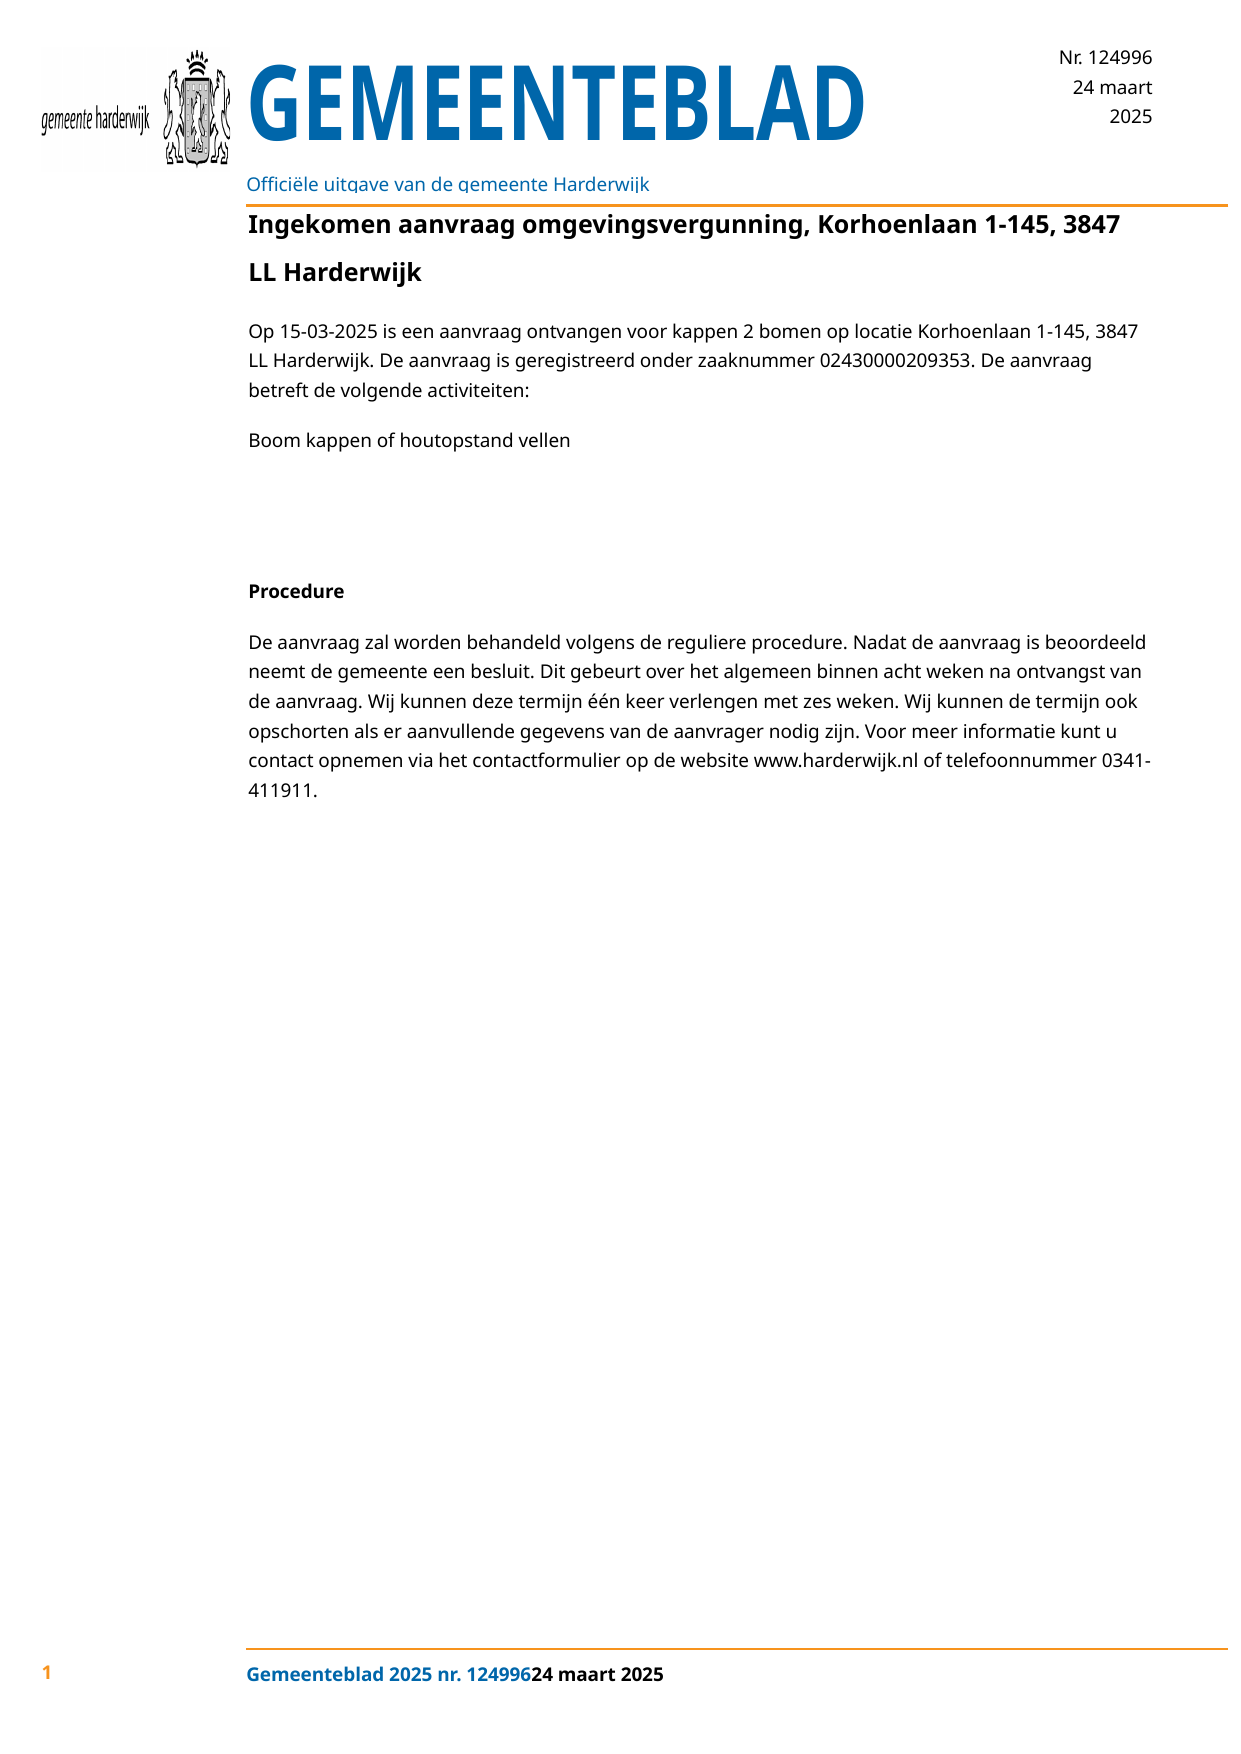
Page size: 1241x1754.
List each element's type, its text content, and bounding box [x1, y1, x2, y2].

text Boom kappen of houtopstand vellen [248, 427, 1152, 453]
picture [41, 47, 231, 172]
text Procedure [248, 579, 1152, 604]
text De aanvraag zal worden behandeld volgens de reguliere procedure. Nadat de aanvraag is beoordeeld neemt de gemeente een besluit. Dit gebeurt over het algemeen binnen acht weken na ontvangst van de aanvraag. Wij kunnen deze termijn één keer verlengen met zes weken. Wij kunnen de termijn ook opschorten als er aanvullende gegevens van de aanvrager nodig zijn. Voor meer informatie kunt u contact opnemen via het contactformulier op de website www.harderwijk.nl of telefoonnummer 0341-411911. [248, 629, 1152, 803]
text Ingekomen aanvraag omgevingsvergunning, Korhoenlaan 1-145, 3847 LL Harderwijk [248, 207, 1152, 288]
text Op 15-03-2025 is een aanvraag ontvangen voor kappen 2 bomen op locatie Korhoenlaan 1-145, 3847 LL Harderwijk. De aanvraag is geregistreerd onder zaaknummer 02430000209353. De aanvraag betreft de volgende activiteiten: [248, 318, 1152, 403]
